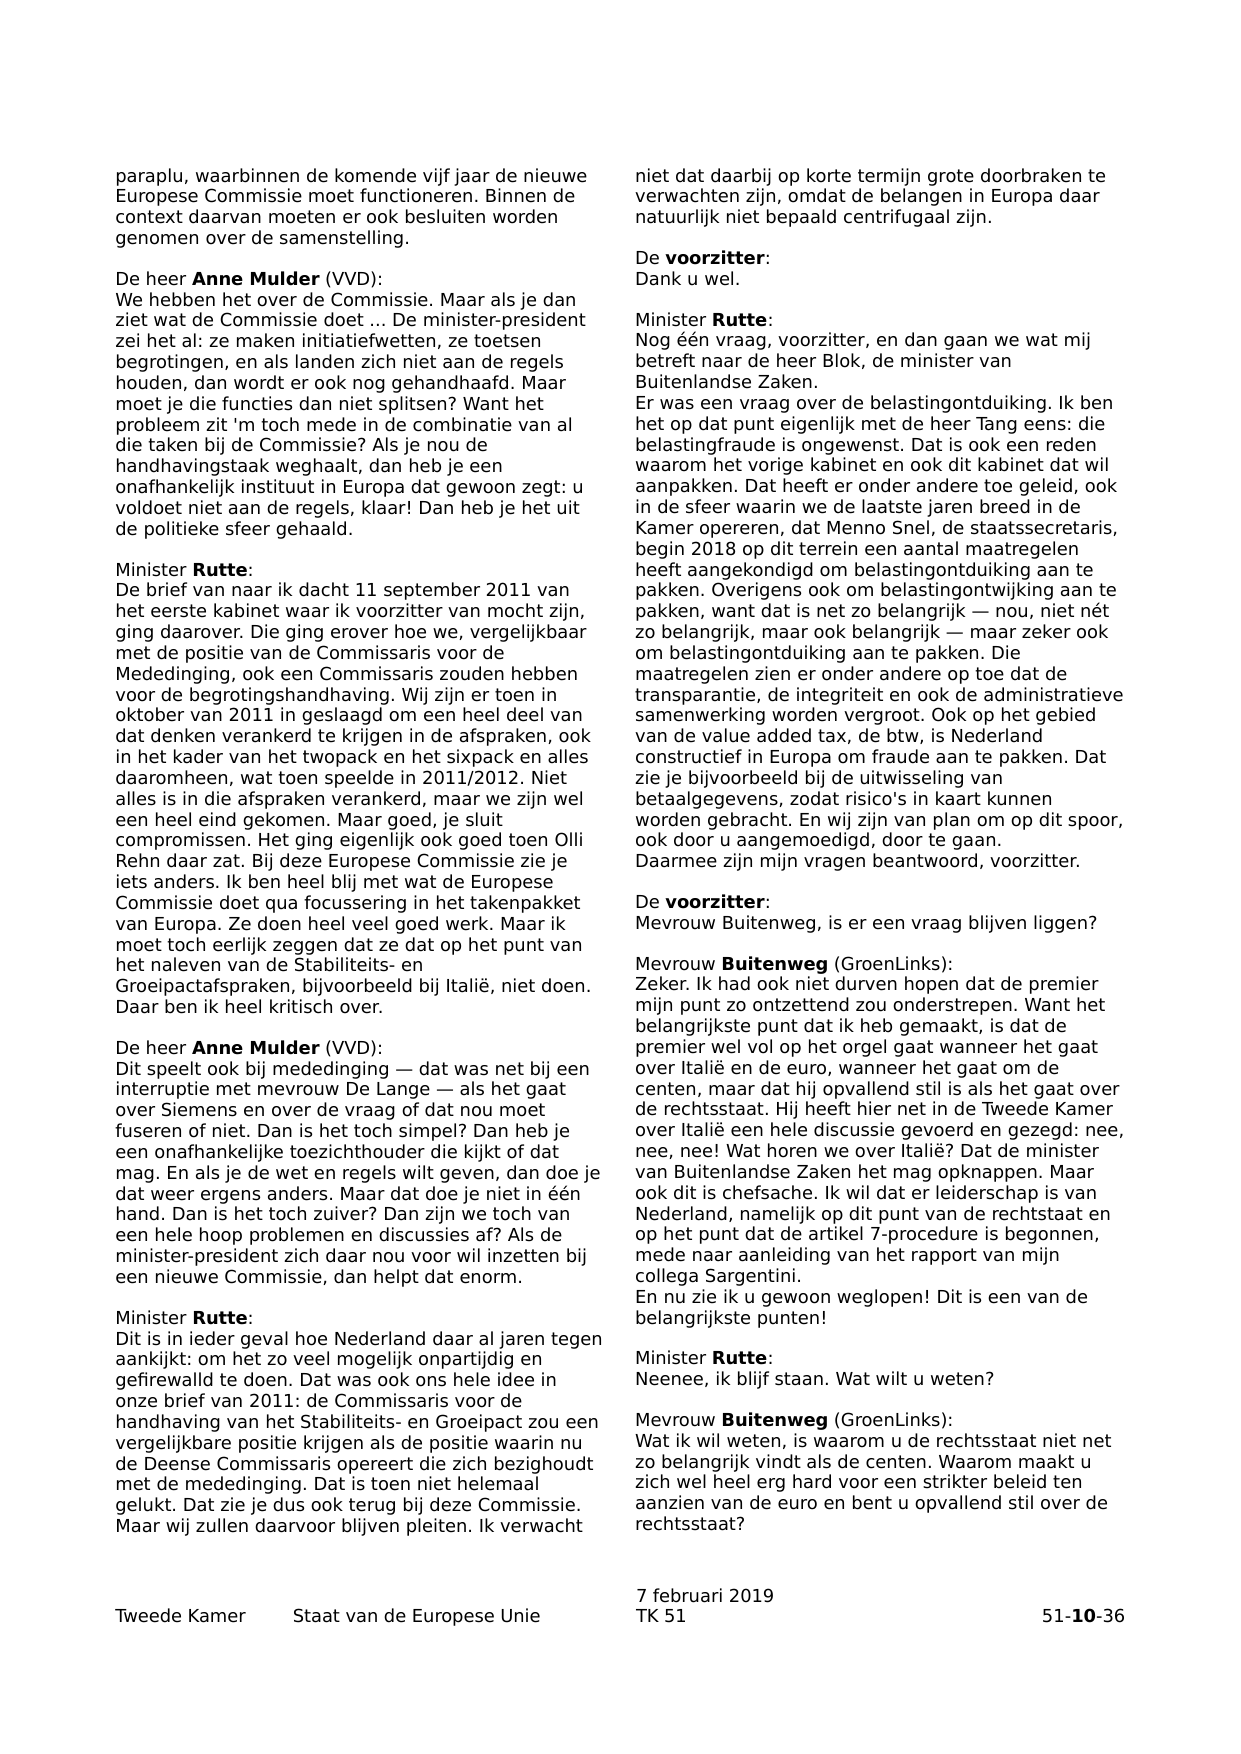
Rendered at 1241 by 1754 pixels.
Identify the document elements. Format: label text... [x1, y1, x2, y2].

text Minister Rutte: [115, 1307, 605, 1328]
text De brief van naar ik dacht 11 september 2011 van het eerste kabinet waar ik voorzitter van mocht zijn, ging daarover. Die ging erover hoe we, vergelijkbaar met de positie van de Commissaris voor de Mededinging, ook een Commissaris zouden hebben voor de begrotingshandhaving. Wij zijn er toen in oktober van 2011 in geslaagd om een heel deel van dat denken verankerd te krijgen in de afspraken, ook in het kader van het twopack en het sixpack en alles daaromheen, wat toen speelde in 2011/2012. Niet alles is in die afspraken verankerd, maar we zijn wel een heel eind gekomen. Maar goed, je sluit compromissen. Het ging eigenlijk ook goed toen Olli Rehn daar zat. Bij deze Europese Commissie zie je iets anders. Ik ben heel blij met wat de Europese Commissie doet qua focussering in het takenpakket van Europa. Ze doen heel veel goed werk. Maar ik moet toch eerlijk zeggen dat ze dat op het punt van het naleven van de Stabiliteits- en Groeipactafspraken, bijvoorbeeld bij Italië, niet doen. Daar ben ik heel kritisch over. [115, 580, 605, 1018]
text Nog één vraag, voorzitter, en dan gaan we wat mij betreft naar de heer Blok, de minister van Buitenlandse Zaken. [635, 330, 1125, 393]
text De heer Anne Mulder (VVD): [115, 269, 605, 289]
text Minister Rutte: [635, 309, 1125, 330]
text paraplu, waarbinnen de komende vijf jaar de nieuwe Europese Commissie moet functioneren. Binnen de context daarvan moeten er ook besluiten worden genomen over de samenstelling. [115, 165, 605, 249]
text Zeker. Ik had ook niet durven hopen dat de premier mijn punt zo ontzettend zou onderstrepen. Want het belangrijkste punt dat ik heb gemaakt, is dat de premier wel vol op het orgel gaat wanneer het gaat over Italië en de euro, wanneer het gaat om de centen, maar dat hij opvallend stil is als het gaat over de rechtsstaat. Hij heeft hier net in de Tweede Kamer over Italië een hele discussie gevoerd en gezegd: nee, nee, nee! Wat horen we over Italië? Dat de minister van Buitenlandse Zaken het mag opknappen. Maar ook dit is chefsache. Ik wil dat er leiderschap is van Nederland, namelijk op dit punt van de rechtstaat en op het punt dat de artikel 7-procedure is begonnen, mede naar aanleiding van het rapport van mijn collega Sargentini. [635, 974, 1125, 1287]
text En nu zie ik u gewoon weglopen! Dit is een van de belangrijkste punten! [635, 1287, 1125, 1328]
text Er was een vraag over de belastingontduiking. Ik ben het op dat punt eigenlijk met de heer Tang eens: die belastingfraude is ongewenst. Dat is ook een reden waarom het vorige kabinet en ook dit kabinet dat wil aanpakken. Dat heeft er onder andere toe geleid, ook in de sfeer waarin we de laatste jaren breed in de Kamer opereren, dat Menno Snel, de staatssecretaris, begin 2018 op dit terrein een aantal maatregelen heeft aangekondigd om belastingontduiking aan te pakken. Overigens ook om belastingontwijking aan te pakken, want dat is net zo belangrijk — nou, niet nét zo belangrijk, maar ook belangrijk — maar zeker ook om belastingontduiking aan te pakken. Die maatregelen zien er onder andere op toe dat de transparantie, de integriteit en ook de administratieve samenwerking worden vergroot. Ook op het gebied van de value added tax, de btw, is Nederland constructief in Europa om fraude aan te pakken. Dat zie je bijvoorbeeld bij de uitwisseling van betaalgegevens, zodat risico's in kaart kunnen worden gebracht. En wij zijn van plan om op dit spoor, ook door u aangemoedigd, door te gaan. [635, 393, 1125, 851]
text niet dat daarbij op korte termijn grote doorbraken te verwachten zijn, omdat de belangen in Europa daar natuurlijk niet bepaald centrifugaal zijn. [635, 165, 1125, 228]
text Neenee, ik blijf staan. Wat wilt u weten? [635, 1369, 1125, 1390]
text Minister Rutte: [115, 559, 605, 580]
text De heer Anne Mulder (VVD): [115, 1038, 605, 1058]
text De voorzitter: [635, 248, 1125, 268]
text Dit is in ieder geval hoe Nederland daar al jaren tegen aankijkt: om het zo veel mogelijk onpartijdig en gefirewalld te doen. Dat was ook ons hele idee in onze brief van 2011: de Commissaris voor de handhaving van het Stabiliteits- en Groeipact zou een vergelijkbare positie krijgen als de positie waarin nu de Deense Commissaris opereert die zich bezighoudt met de mededinging. Dat is toen niet helemaal gelukt. Dat zie je dus ook terug bij deze Commissie. Maar wij zullen daarvoor blijven pleiten. Ik verwacht [115, 1328, 605, 1537]
text De voorzitter: [635, 892, 1125, 912]
text Wat ik wil weten, is waarom u de rechtsstaat niet net zo belangrijk vindt als de centen. Waarom maakt u zich wel heel erg hard voor een strikter beleid ten aanzien van de euro en bent u opvallend stil over de rechtsstaat? [635, 1431, 1125, 1535]
text Minister Rutte: [635, 1348, 1125, 1369]
text Mevrouw Buitenweg, is er een vraag blijven liggen? [635, 912, 1125, 933]
text Mevrouw Buitenweg (GroenLinks): [635, 953, 1125, 974]
text Daarmee zijn mijn vragen beantwoord, voorzitter. [635, 851, 1125, 872]
text Dank u wel. [635, 268, 1125, 289]
text Mevrouw Buitenweg (GroenLinks): [635, 1410, 1125, 1431]
text We hebben het over de Commissie. Maar als je dan ziet wat de Commissie doet ... De minister-president zei het al: ze maken initiatiefwetten, ze toetsen begrotingen, en als landen zich niet aan de regels houden, dan wordt er ook nog gehandhaafd. Maar moet je die functies dan niet splitsen? Want het probleem zit 'm toch mede in de combinatie van al die taken bij de Commissie? Als je nou de handhavingstaak weghaalt, dan heb je een onafhankelijk instituut in Europa dat gewoon zegt: u voldoet niet aan de regels, klaar! Dan heb je het uit de politieke sfeer gehaald. [115, 289, 605, 539]
text Dit speelt ook bij mededinging — dat was net bij een interruptie met mevrouw De Lange — als het gaat over Siemens en over de vraag of dat nou moet fuseren of niet. Dan is het toch simpel? Dan heb je een onafhankelijke toezichthouder die kijkt of dat mag. En als je de wet en regels wilt geven, dan doe je dat weer ergens anders. Maar dat doe je niet in één hand. Dan is het toch zuiver? Dan zijn we toch van een hele hoop problemen en discussies af? Als de minister-president zich daar nou voor wil inzetten bij een nieuwe Commissie, dan helpt dat enorm. [115, 1058, 605, 1287]
